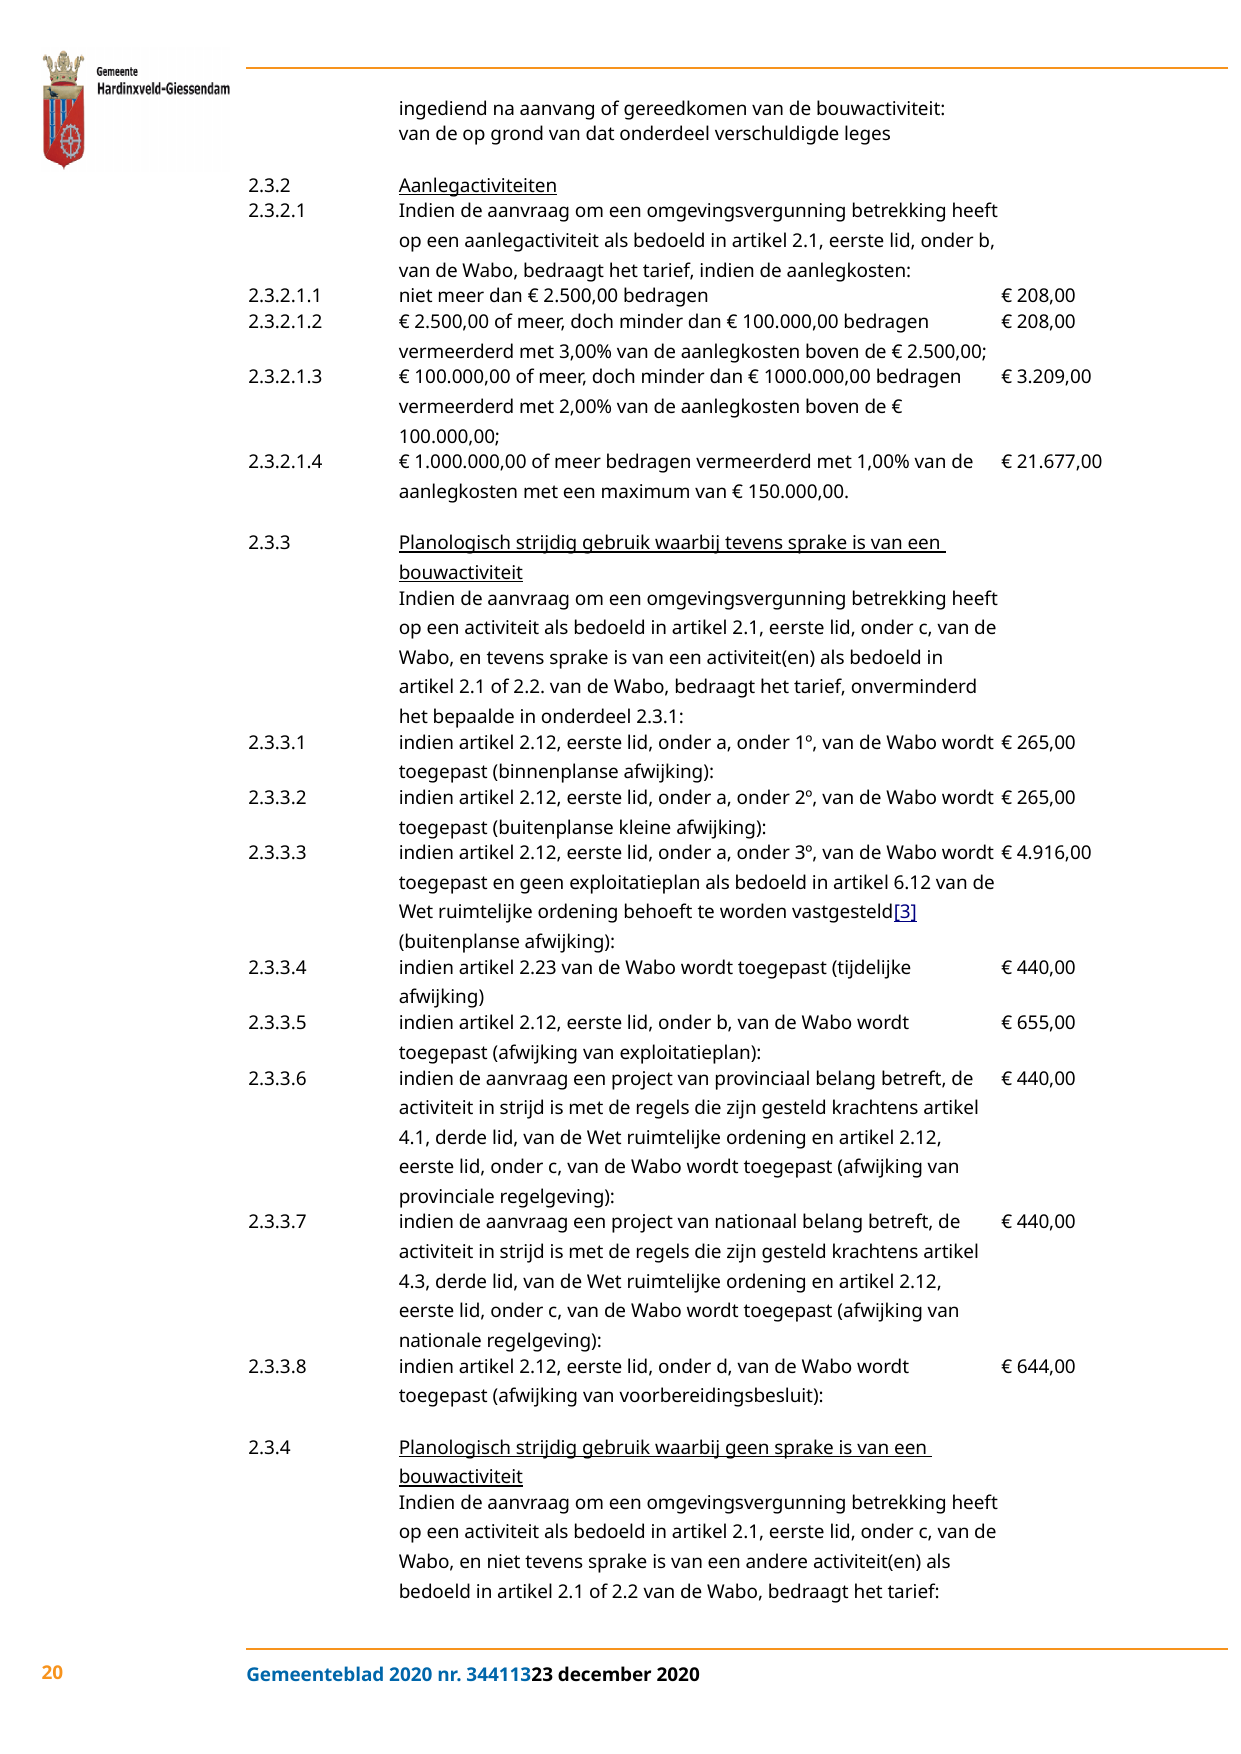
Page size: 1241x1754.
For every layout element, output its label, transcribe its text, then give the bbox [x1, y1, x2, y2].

table_cell ingediend na aanvang of gereedkomen van de bouwactiviteit: [399, 95, 1001, 121]
table_cell 2.3.3.3 [248, 840, 398, 954]
table_cell € 655,00 [1001, 1009, 1152, 1065]
table_cell € 265,00 [1001, 729, 1152, 784]
table_cell 2.3.2.1 [248, 198, 398, 283]
table_cell Indien de aanvraag om een omgevingsvergunning betrekking heeft op een aanlegactiviteit als bedoeld in artikel 2.1, eerste lid, onder b, van de Wabo, bedraagt het tarief, indien de aanlegkosten: [399, 198, 1001, 283]
table_cell [399, 146, 1001, 172]
table_cell € 3.209,00 [1001, 364, 1152, 448]
table_cell € 440,00 [1001, 1209, 1152, 1353]
table_cell € 440,00 [1001, 954, 1152, 1009]
table_cell € 100.000,00 of meer, doch minder dan € 1000.000,00 bedragen vermeerderd met 2,00% van de aanlegkosten boven de € 100.000,00; [399, 364, 1001, 448]
table_cell € 21.677,00 [1001, 449, 1152, 504]
table_cell [1001, 1434, 1152, 1489]
table_cell 2.3.2 [248, 172, 398, 198]
table_cell [1001, 504, 1152, 529]
table_cell [1001, 172, 1152, 198]
table_cell indien artikel 2.12, eerste lid, onder a, onder 1º, van de Wabo wordt toegepast (binnenplanse afwijking): [399, 729, 1001, 784]
table_cell [248, 1408, 398, 1434]
table_cell indien artikel 2.12, eerste lid, onder b, van de Wabo wordt toegepast (afwijking van exploitatieplan): [399, 1009, 1001, 1065]
table_cell indien artikel 2.12, eerste lid, onder a, onder 3º, van de Wabo wordt toegepast en geen exploitatieplan als bedoeld in artikel 6.12 van de Wet ruimtelijke ordening behoeft te worden vastgesteld[3] (buitenplanse afwijking): [399, 840, 1001, 954]
table_cell [1001, 198, 1152, 283]
table_cell Indien de aanvraag om een omgevingsvergunning betrekking heeft op een activiteit als bedoeld in artikel 2.1, eerste lid, onder c, van de Wabo, en niet tevens sprake is van een andere activiteit(en) als bedoeld in artikel 2.1 of 2.2 van de Wabo, bedraagt het tarief: [399, 1489, 1001, 1604]
table_cell € 644,00 [1001, 1353, 1152, 1408]
table_cell indien de aanvraag een project van nationaal belang betreft, de activiteit in strijd is met de regels die zijn gesteld krachtens artikel 4.3, derde lid, van de Wet ruimtelijke ordening en artikel 2.12, eerste lid, onder c, van de Wabo wordt toegepast (afwijking van nationale regelgeving): [399, 1209, 1001, 1353]
table_cell 2.3.2.1.1 [248, 283, 398, 308]
table_cell [1001, 95, 1152, 121]
table_cell Aanlegactiviteiten [399, 172, 1001, 198]
table_cell € 440,00 [1001, 1065, 1152, 1209]
table_cell [248, 95, 398, 121]
table_cell indien artikel 2.12, eerste lid, onder a, onder 2º, van de Wabo wordt toegepast (buitenplanse kleine afwijking): [399, 784, 1001, 839]
table_cell [248, 504, 398, 529]
table_cell Indien de aanvraag om een omgevingsvergunning betrekking heeft op een activiteit als bedoeld in artikel 2.1, eerste lid, onder c, van de Wabo, en tevens sprake is van een activiteit(en) als bedoeld in artikel 2.1 of 2.2. van de Wabo, bedraagt het tarief, onverminderd het bepaalde in onderdeel 2.3.1: [399, 585, 1001, 729]
picture [41, 47, 231, 172]
table_cell 2.3.2.1.4 [248, 449, 398, 504]
table_cell [248, 146, 398, 172]
table_cell € 208,00 [1001, 283, 1152, 308]
table_cell [1001, 1489, 1152, 1604]
table_cell [1001, 585, 1152, 729]
table_cell Planologisch strijdig gebruik waarbij geen sprake is van een bouwactiviteit [399, 1434, 1001, 1489]
table_cell 2.3.3.6 [248, 1065, 398, 1209]
table_cell 2.3.3.7 [248, 1209, 398, 1353]
table_cell [399, 1408, 1001, 1434]
table_cell [399, 504, 1001, 529]
table_cell [1001, 530, 1152, 585]
table_cell 2.3.3.4 [248, 954, 398, 1009]
table_cell indien artikel 2.23 van de Wabo wordt toegepast (tijdelijke afwijking) [399, 954, 1001, 1009]
table_cell indien artikel 2.12, eerste lid, onder d, van de Wabo wordt toegepast (afwijking van voorbereidingsbesluit): [399, 1353, 1001, 1408]
table_cell Planologisch strijdig gebruik waarbij tevens sprake is van een bouwactiviteit [399, 530, 1001, 585]
table_cell indien de aanvraag een project van provinciaal belang betreft, de activiteit in strijd is met de regels die zijn gesteld krachtens artikel 4.1, derde lid, van de Wet ruimtelijke ordening en artikel 2.12, eerste lid, onder c, van de Wabo wordt toegepast (afwijking van provinciale regelgeving): [399, 1065, 1001, 1209]
table_cell € 4.916,00 [1001, 840, 1152, 954]
table_cell € 1.000.000,00 of meer bedragen vermeerderd met 1,00% van de aanlegkosten met een maximum van € 150.000,00. [399, 449, 1001, 504]
table_cell [1001, 1408, 1152, 1434]
table_cell van de op grond van dat onderdeel verschuldigde leges [399, 121, 1001, 146]
table_cell 2.3.3.2 [248, 784, 398, 839]
table_cell [1001, 121, 1152, 146]
table_cell 2.3.2.1.3 [248, 364, 398, 448]
table_cell 2.3.4 [248, 1434, 398, 1489]
table_cell [248, 1489, 398, 1604]
table_cell [1001, 146, 1152, 172]
table_cell 2.3.3 [248, 530, 398, 585]
table_cell niet meer dan € 2.500,00 bedragen [399, 283, 1001, 308]
table_cell 2.3.3.5 [248, 1009, 398, 1065]
table_cell [248, 121, 398, 146]
table_cell € 208,00 [1001, 308, 1152, 364]
table_cell [248, 585, 398, 729]
table_cell 2.3.3.1 [248, 729, 398, 784]
table_cell 2.3.2.1.2 [248, 308, 398, 364]
table_cell € 265,00 [1001, 784, 1152, 839]
table_cell 2.3.3.8 [248, 1353, 398, 1408]
table_cell € 2.500,00 of meer, doch minder dan € 100.000,00 bedragen vermeerderd met 3,00% van de aanlegkosten boven de € 2.500,00; [399, 308, 1001, 364]
